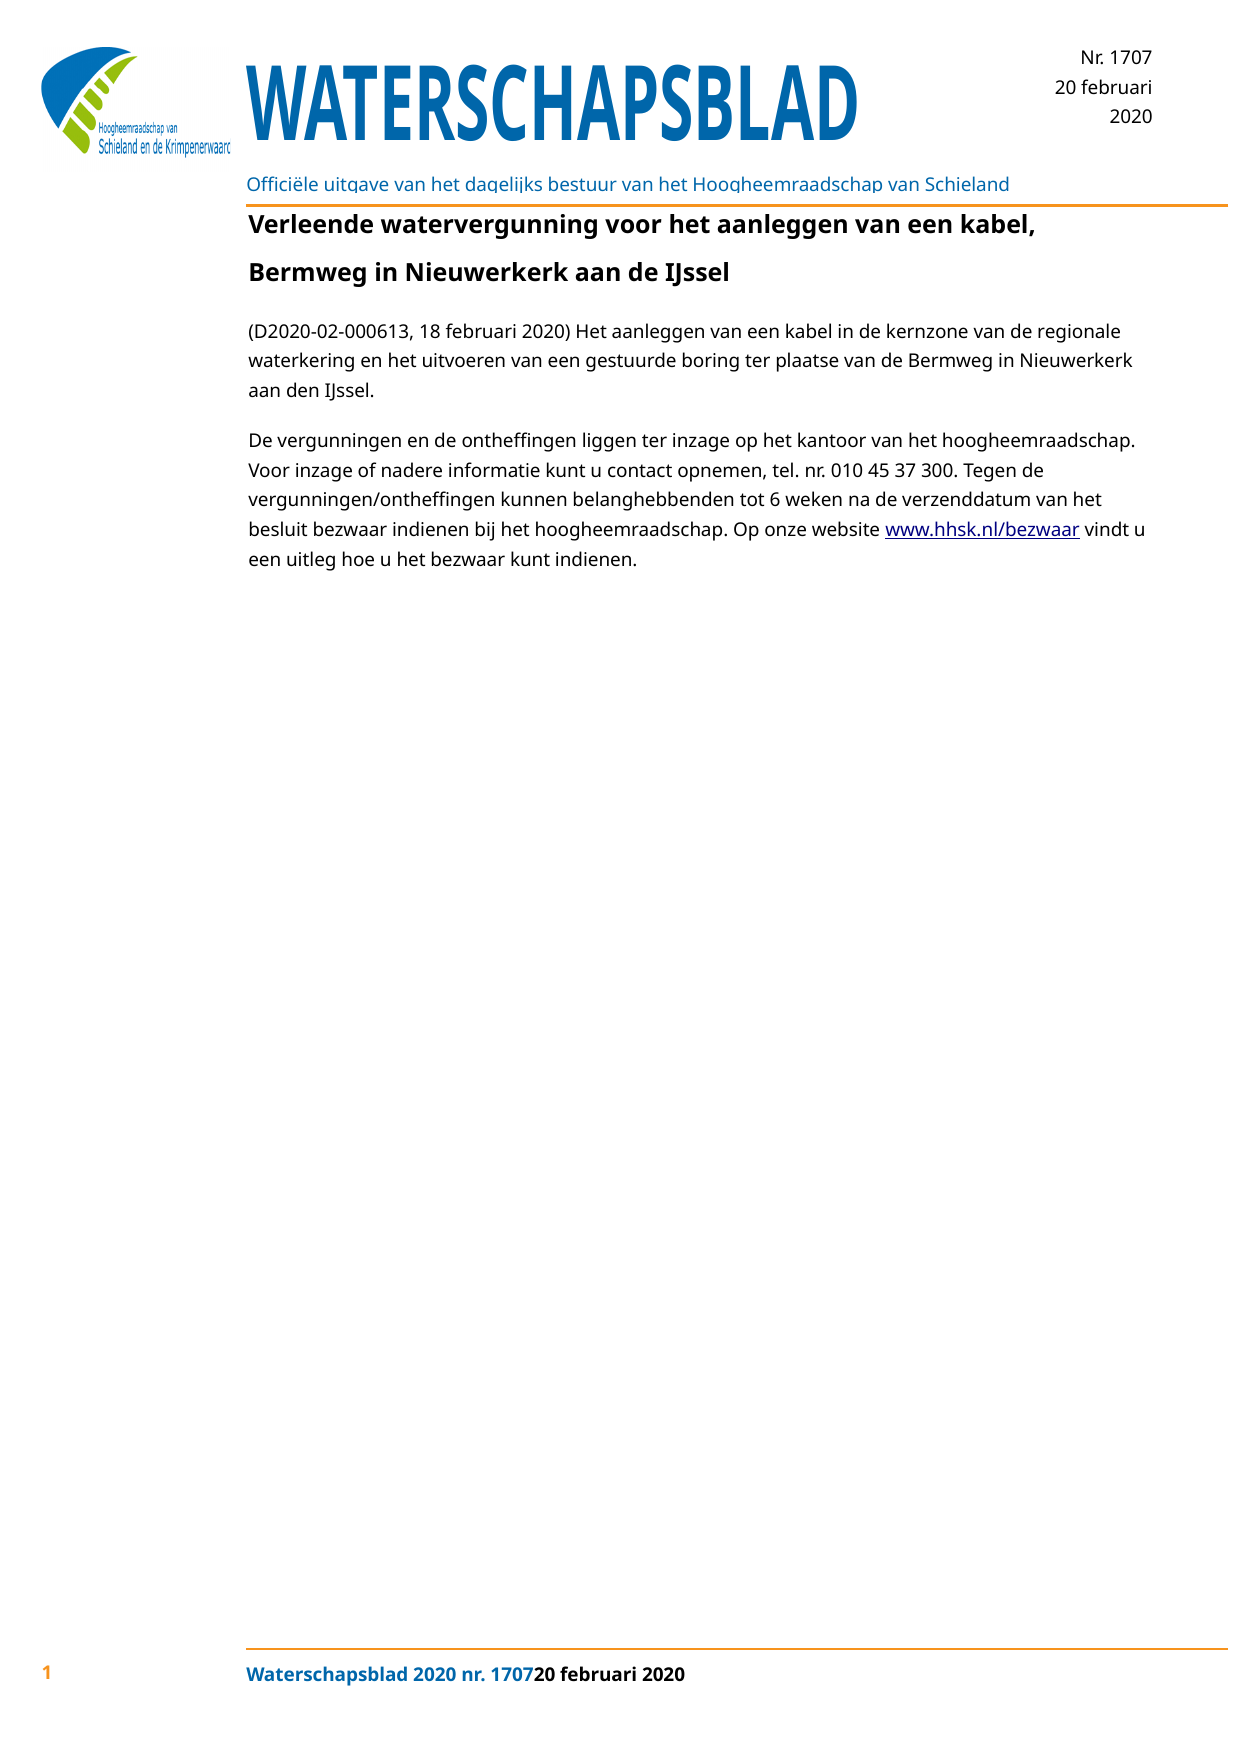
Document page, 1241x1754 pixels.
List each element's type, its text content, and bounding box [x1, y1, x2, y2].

text (D2020-02-000613, 18 februari 2020) Het aanleggen van een kabel in de kernzone van de regionale waterkering en het uitvoeren van een gestuurde boring ter plaatse van de Bermweg in Nieuwerkerk aan den IJssel. [248, 318, 1152, 403]
text De vergunningen en de ontheffingen liggen ter inzage op het kantoor van het hoogheemraadschap. Voor inzage of nadere informatie kunt u contact opnemen, tel. nr. 010 45 37 300. Tegen de vergunningen/ontheffingen kunnen belanghebbenden tot 6 weken na de verzenddatum van het besluit bezwaar indienen bij het hoogheemraadschap. Op onze website www.hhsk.nl/bezwaar vindt u een uitleg hoe u het bezwaar kunt indienen. [248, 427, 1152, 572]
picture [41, 47, 231, 172]
text Verleende watervergunning voor het aanleggen van een kabel, Bermweg in Nieuwerkerk aan de IJssel [248, 207, 1152, 288]
